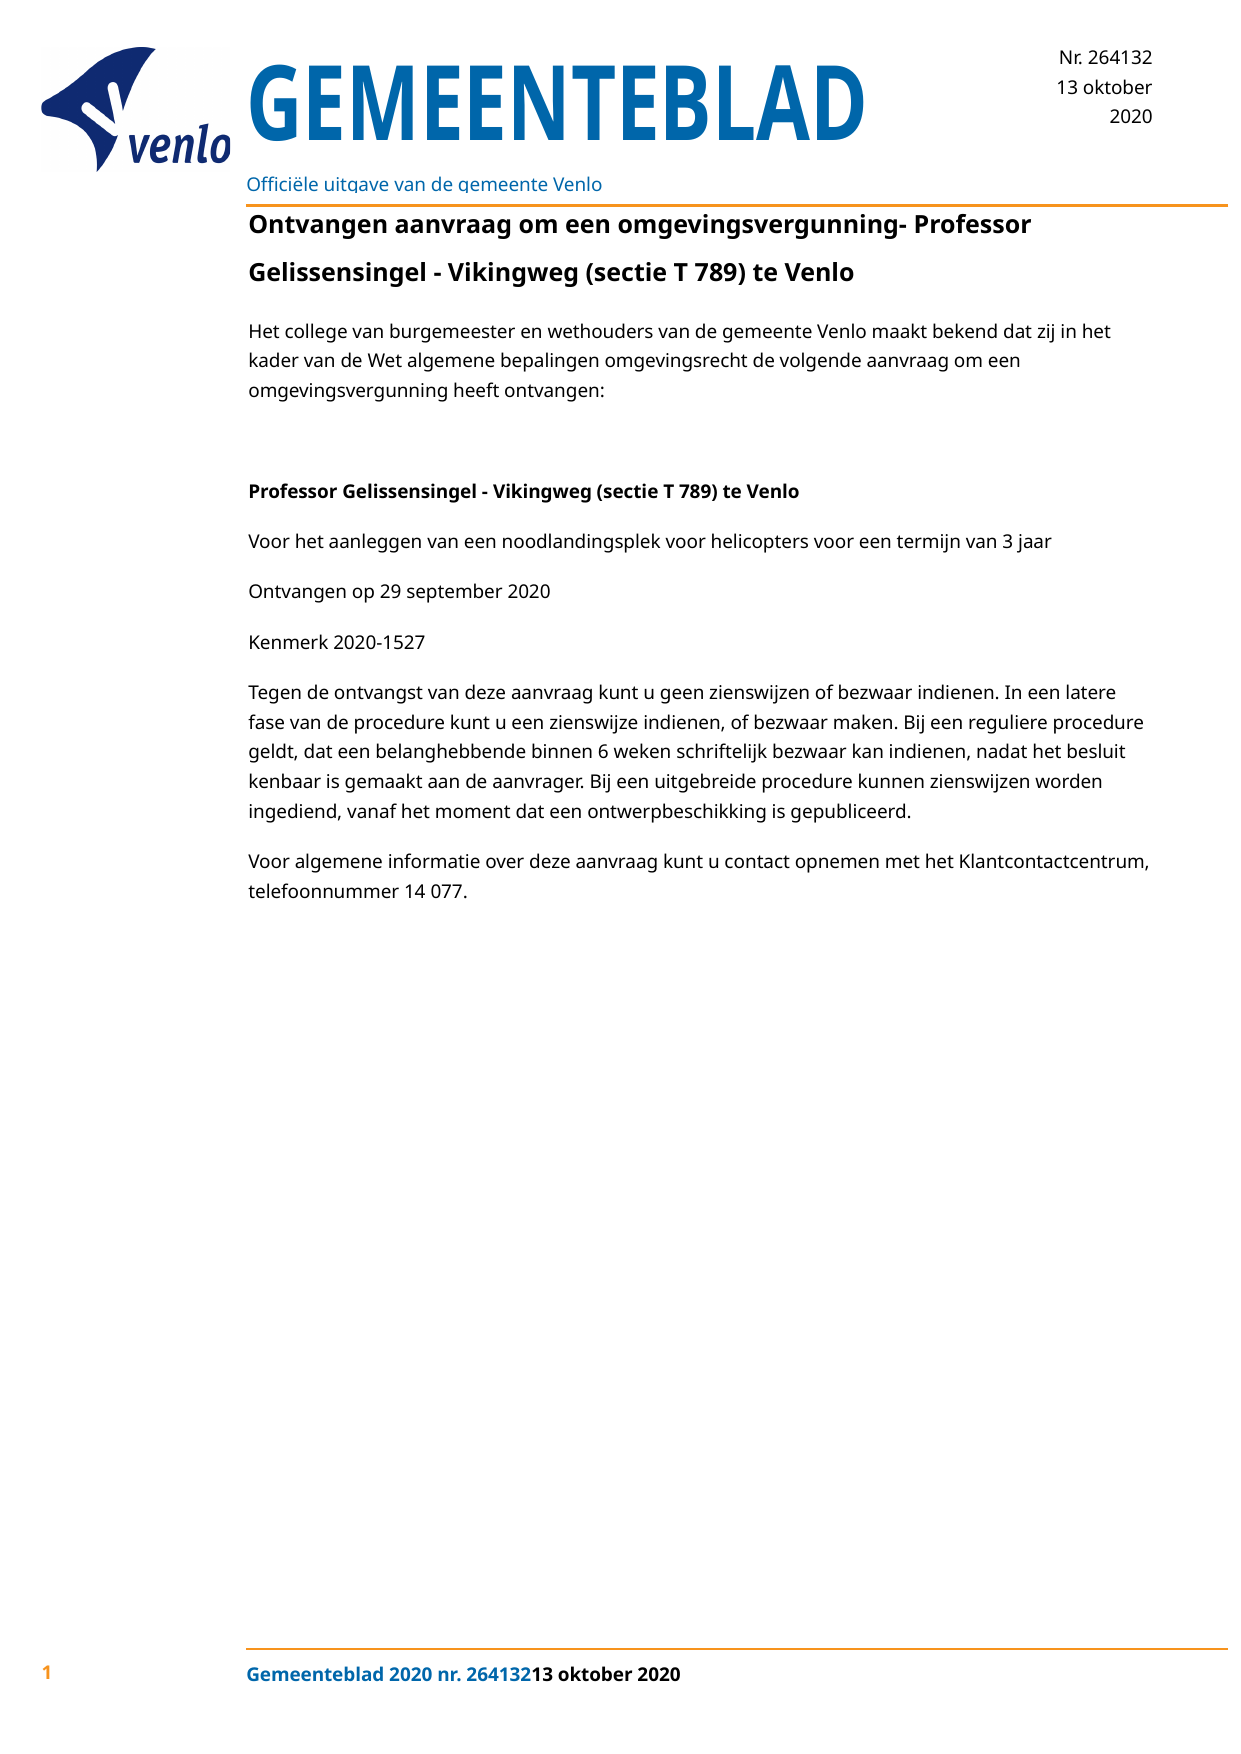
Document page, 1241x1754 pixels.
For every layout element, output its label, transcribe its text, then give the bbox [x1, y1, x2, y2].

text Tegen de ontvangst van deze aanvraag kunt u geen zienswijzen of bezwaar indienen. In een latere fase van de procedure kunt u een zienswijze indienen, of bezwaar maken. Bij een reguliere procedure geldt, dat een belanghebbende binnen 6 weken schriftelijk bezwaar kan indienen, nadat het besluit kenbaar is gemaakt aan de aanvrager. Bij een uitgebreide procedure kunnen zienswijzen worden ingediend, vanaf het moment dat een ontwerpbeschikking is gepubliceerd. [248, 679, 1152, 824]
picture [41, 47, 231, 172]
text Het college van burgemeester en wethouders van de gemeente Venlo maakt bekend dat zij in het kader van de Wet algemene bepalingen omgevingsrecht de volgende aanvraag om een omgevingsvergunning heeft ontvangen: [248, 318, 1152, 403]
text Ontvangen aanvraag om een omgevingsvergunning- Professor Gelissensingel - Vikingweg (sectie T 789) te Venlo [248, 207, 1152, 288]
text Voor het aanleggen van een noodlandingsplek voor helicopters voor een termijn van 3 jaar [248, 528, 1152, 554]
text Ontvangen op 29 september 2020 [248, 579, 1152, 604]
text Professor Gelissensingel - Vikingweg (sectie T 789) te Venlo [248, 478, 1152, 504]
text Voor algemene informatie over deze aanvraag kunt u contact opnemen met het Klantcontactcentrum, telefoonnummer 14 077. [248, 848, 1152, 904]
text Kenmerk 2020-1527 [248, 629, 1152, 655]
